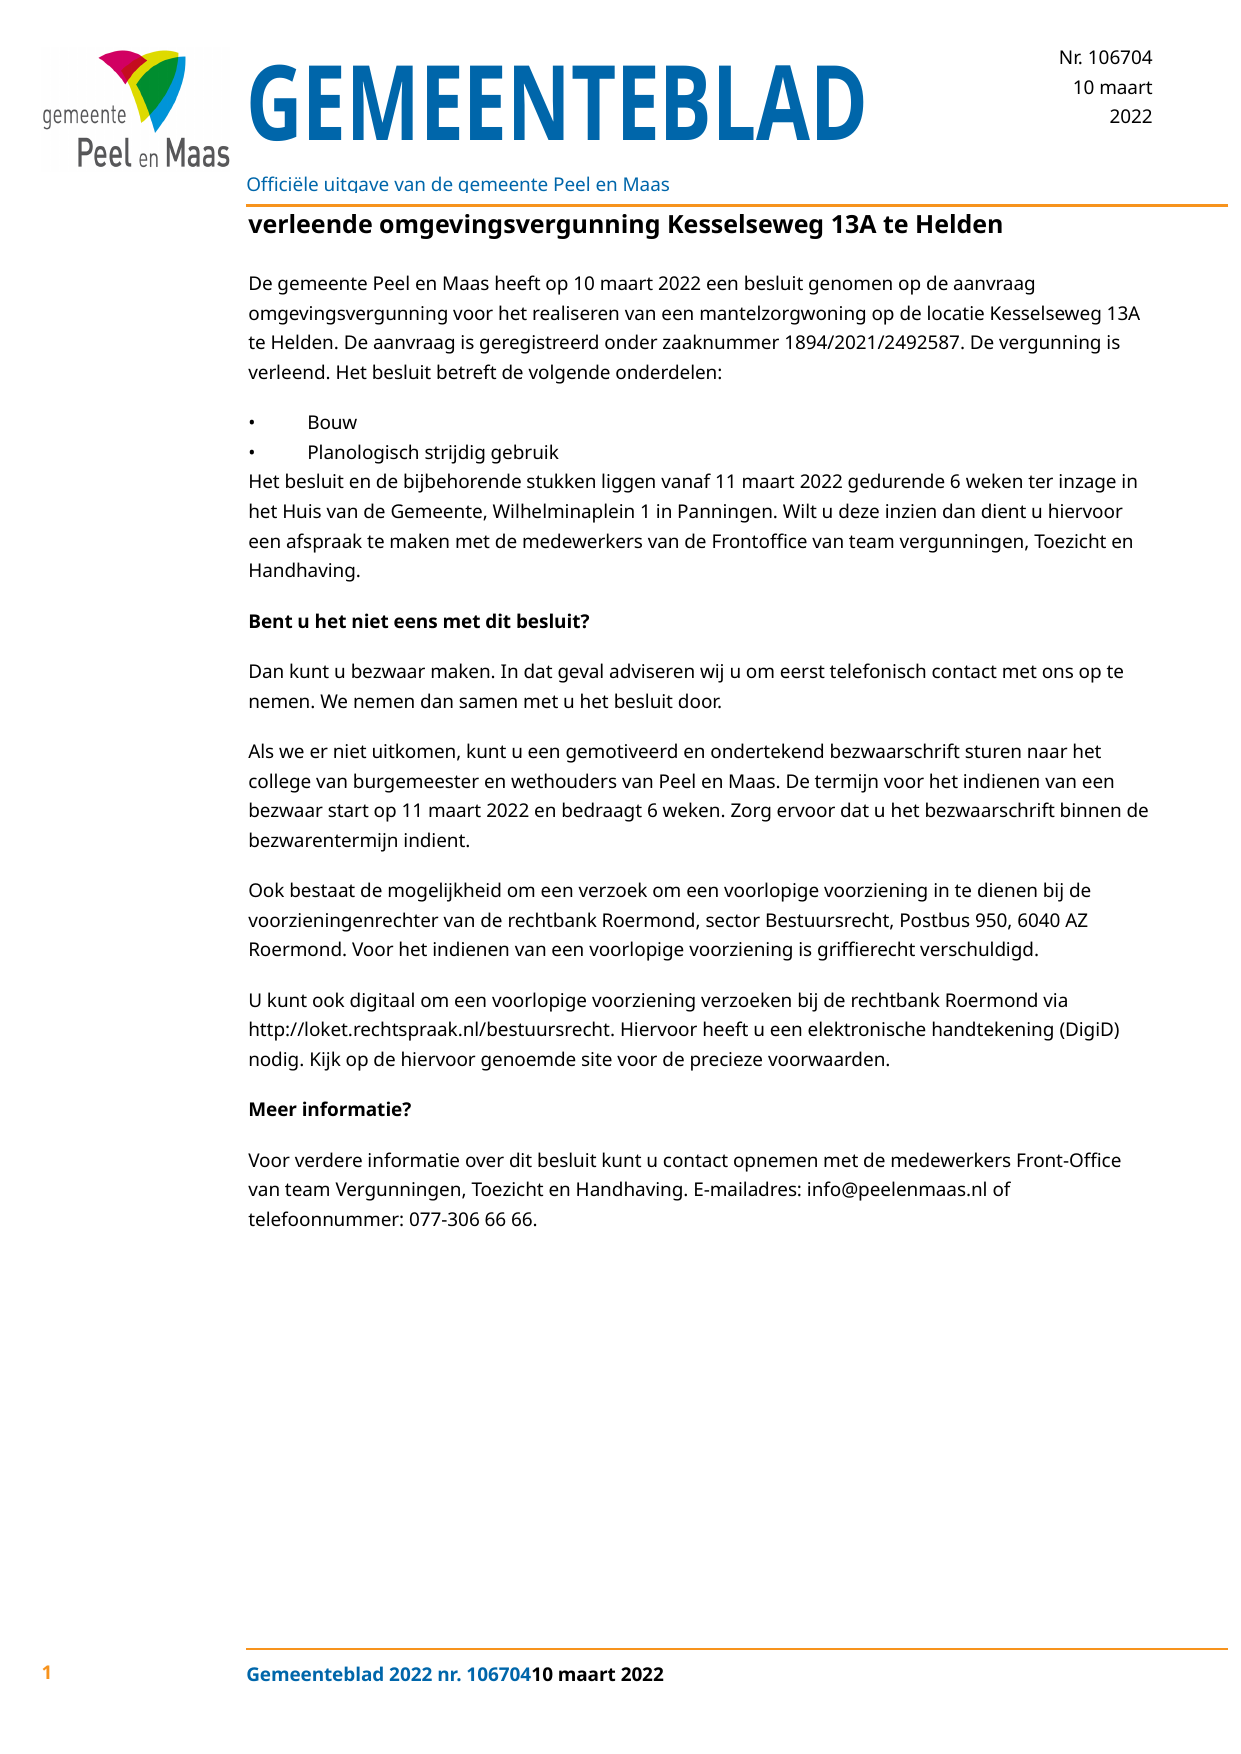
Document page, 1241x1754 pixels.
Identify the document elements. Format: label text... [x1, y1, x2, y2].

picture [41, 47, 231, 172]
text Ook bestaat de mogelijkheid om een verzoek om een voorlopige voorziening in te dienen bij de voorzieningenrechter van de rechtbank Roermond, sector Bestuursrecht, Postbus 950, 6040 AZ Roermond. Voor het indienen van een voorlopige voorziening is griffierecht verschuldigd. [248, 877, 1152, 962]
text Bent u het niet eens met dit besluit? [248, 608, 1152, 633]
text Het besluit en de bijbehorende stukken liggen vanaf 11 maart 2022 gedurende 6 weken ter inzage in het Huis van de Gemeente, Wilhelminaplein 1 in Panningen. Wilt u deze inzien dan dient u hiervoor een afspraak te maken met de medewerkers van de Frontoffice van team vergunningen, Toezicht en Handhaving. [248, 469, 1152, 583]
list Planologisch strijdig gebruik [248, 439, 1152, 465]
list Bouw [248, 409, 1152, 435]
text verleende omgevingsvergunning Kesselseweg 13A te Helden [248, 207, 1152, 241]
text De gemeente Peel en Maas heeft op 10 maart 2022 een besluit genomen op de aanvraag omgevingsvergunning voor het realiseren van een mantelzorgwoning op de locatie Kesselseweg 13A te Helden. De aanvraag is geregistreerd onder zaaknummer 1894/2021/2492587. De vergunning is verleend. Het besluit betreft de volgende onderdelen: [248, 270, 1152, 385]
text U kunt ook digitaal om een voorlopige voorziening verzoeken bij de rechtbank Roermond via http://loket.rechtspraak.nl/bestuursrecht. Hiervoor heeft u een elektronische handtekening (DigiD) nodig. Kijk op de hiervoor genoemde site voor de precieze voorwaarden. [248, 987, 1152, 1072]
text Meer informatie? [248, 1097, 1152, 1122]
text Voor verdere informatie over dit besluit kunt u contact opnemen met de medewerkers Front-Office van team Vergunningen, Toezicht en Handhaving. E-mailadres: info@peelenmaas.nl of telefoonnummer: 077-306 66 66. [248, 1147, 1152, 1232]
text Als we er niet uitkomen, kunt u een gemotiveerd en ondertekend bezwaarschrift sturen naar het college van burgemeester en wethouders van Peel en Maas. De termijn voor het indienen van een bezwaar start op 11 maart 2022 en bedraagt 6 weken. Zorg ervoor dat u het bezwaarschrift binnen de bezwarentermijn indient. [248, 738, 1152, 853]
text Dan kunt u bezwaar maken. In dat geval adviseren wij u om eerst telefonisch contact met ons op te nemen. We nemen dan samen met u het besluit door. [248, 658, 1152, 713]
